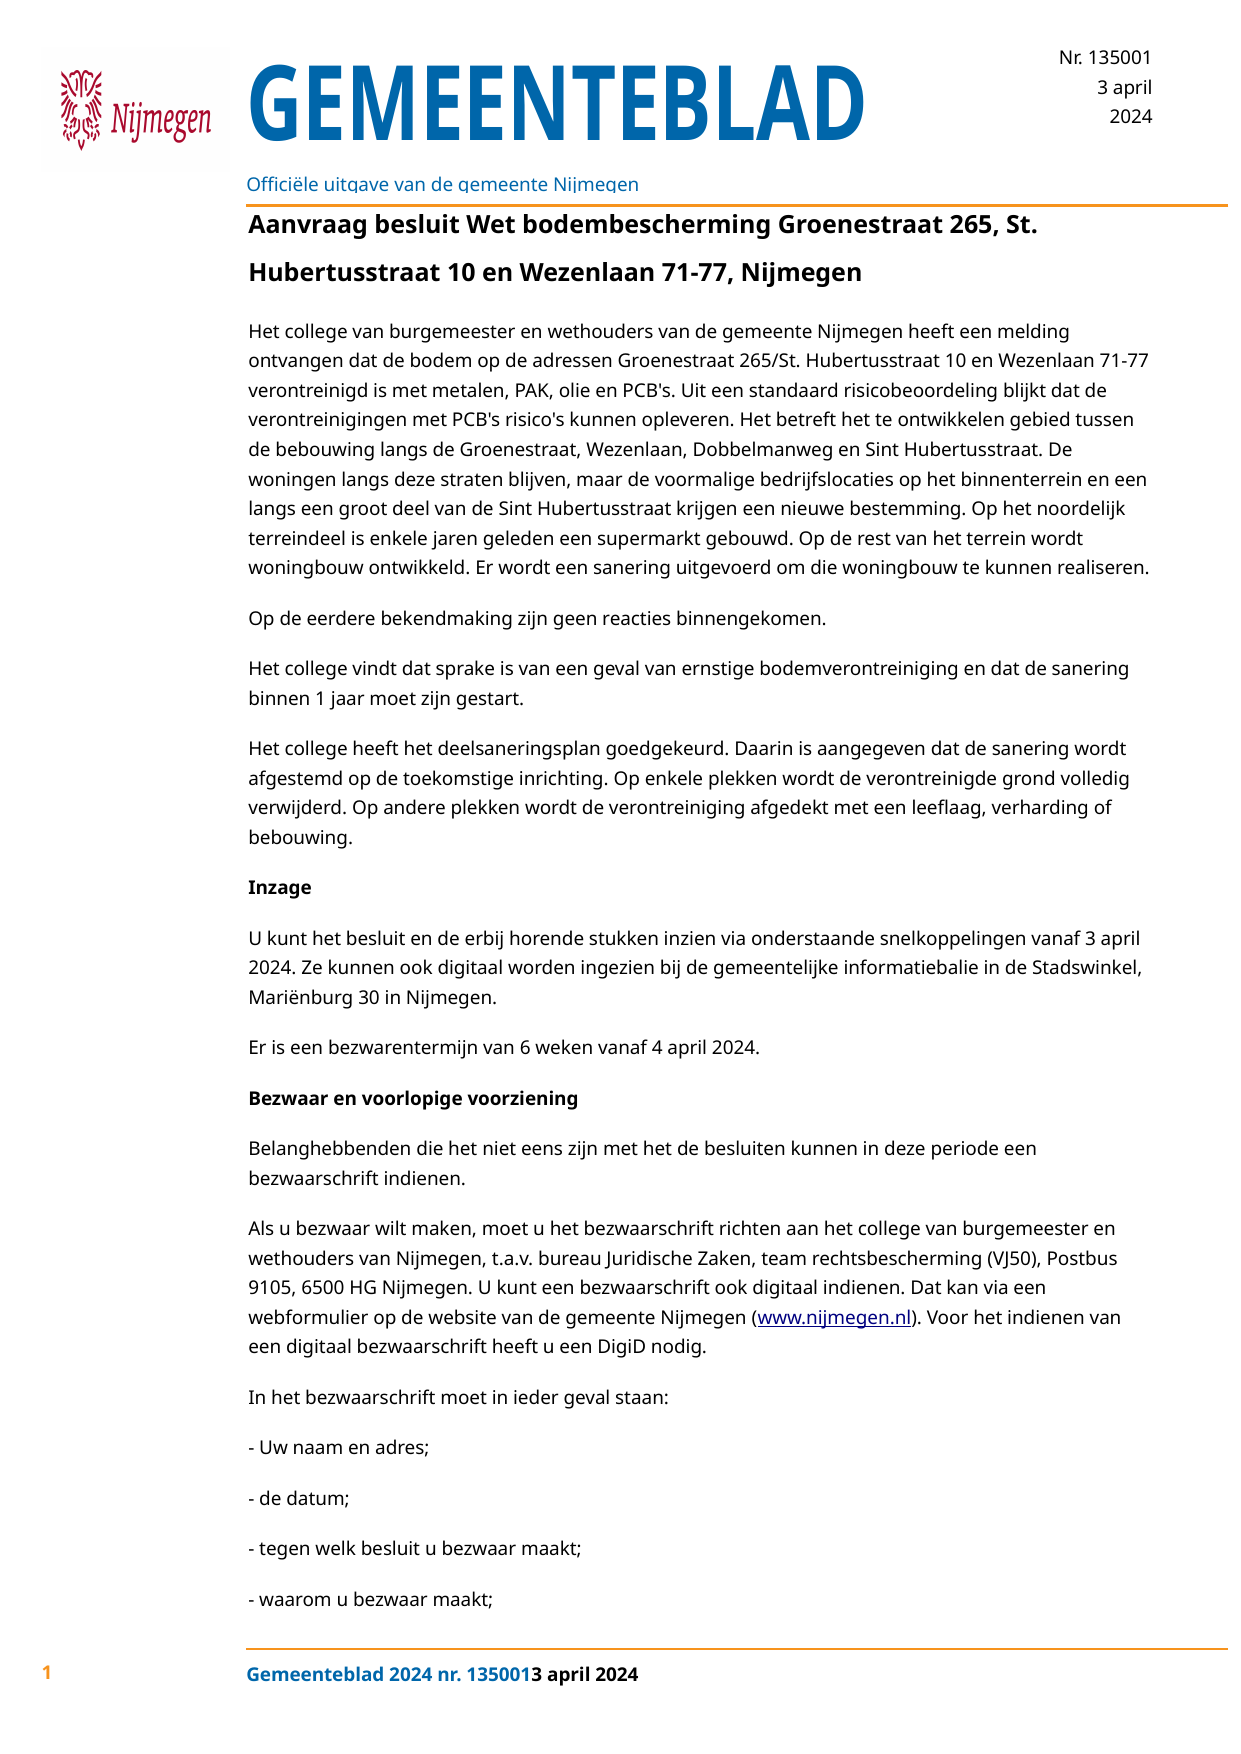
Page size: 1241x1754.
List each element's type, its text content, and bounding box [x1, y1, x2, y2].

text - Uw naam en adres; [248, 1434, 1152, 1460]
text Op de eerdere bekendmaking zijn geen reacties binnengekomen. [248, 605, 1152, 631]
text Aanvraag besluit Wet bodembescherming Groenestraat 265, St. Hubertusstraat 10 en Wezenlaan 71-77, Nijmegen [248, 207, 1152, 288]
text U kunt het besluit en de erbij horende stukken inzien via onderstaande snelkoppelingen vanaf 3 april 2024. Ze kunnen ook digitaal worden ingezien bij de gemeentelijke informatiebalie in de Stadswinkel, Mariënburg 30 in Nijmegen. [248, 925, 1152, 1010]
text Het college van burgemeester en wethouders van de gemeente Nijmegen heeft een melding ontvangen dat de bodem op de adressen Groenestraat 265/St. Hubertusstraat 10 en Wezenlaan 71-77 verontreinigd is met metalen, PAK, olie en PCB's. Uit een standaard risicobeoordeling blijkt dat de verontreinigingen met PCB's risico's kunnen opleveren. Het betreft het te ontwikkelen gebied tussen de bebouwing langs de Groenestraat, Wezenlaan, Dobbelmanweg en Sint Hubertusstraat. De woningen langs deze straten blijven, maar de voormalige bedrijfslocaties op het binnenterrein en een langs een groot deel van de Sint Hubertusstraat krijgen een nieuwe bestemming. Op het noordelijk terreindeel is enkele jaren geleden een supermarkt gebouwd. Op de rest van het terrein wordt woningbouw ontwikkeld. Er wordt een sanering uitgevoerd om die woningbouw te kunnen realiseren. [248, 318, 1152, 580]
text Belanghebbenden die het niet eens zijn met het de besluiten kunnen in deze periode een bezwaarschrift indienen. [248, 1135, 1152, 1191]
text In het bezwaarschrift moet in ieder geval staan: [248, 1384, 1152, 1410]
text Het college heeft het deelsaneringsplan goedgekeurd. Daarin is aangegeven dat de sanering wordt afgestemd op de toekomstige inrichting. Op enkele plekken wordt de verontreinigde grond volledig verwijderd. Op andere plekken wordt de verontreiniging afgedekt met een leeflaag, verharding of bebouwing. [248, 735, 1152, 850]
picture [41, 47, 231, 172]
text Bezwaar en voorlopige voorziening [248, 1085, 1152, 1111]
text Er is een bezwarentermijn van 6 weken vanaf 4 april 2024. [248, 1034, 1152, 1060]
text - de datum; [248, 1485, 1152, 1511]
text Als u bezwaar wilt maken, moet u het bezwaarschrift richten aan het college van burgemeester en wethouders van Nijmegen, t.a.v. bureau Juridische Zaken, team rechtsbescherming (VJ50), Postbus 9105, 6500 HG Nijmegen. U kunt een bezwaarschrift ook digitaal indienen. Dat kan via een webformulier op de website van de gemeente Nijmegen (www.nijmegen.nl). Voor het indienen van een digitaal bezwaarschrift heeft u een DigiD nodig. [248, 1215, 1152, 1359]
text - tegen welk besluit u bezwaar maakt; [248, 1535, 1152, 1561]
text Inzage [248, 874, 1152, 900]
text - waarom u bezwaar maakt; [248, 1586, 1152, 1612]
text Het college vindt dat sprake is van een geval van ernstige bodemverontreiniging en dat de sanering binnen 1 jaar moet zijn gestart. [248, 655, 1152, 711]
